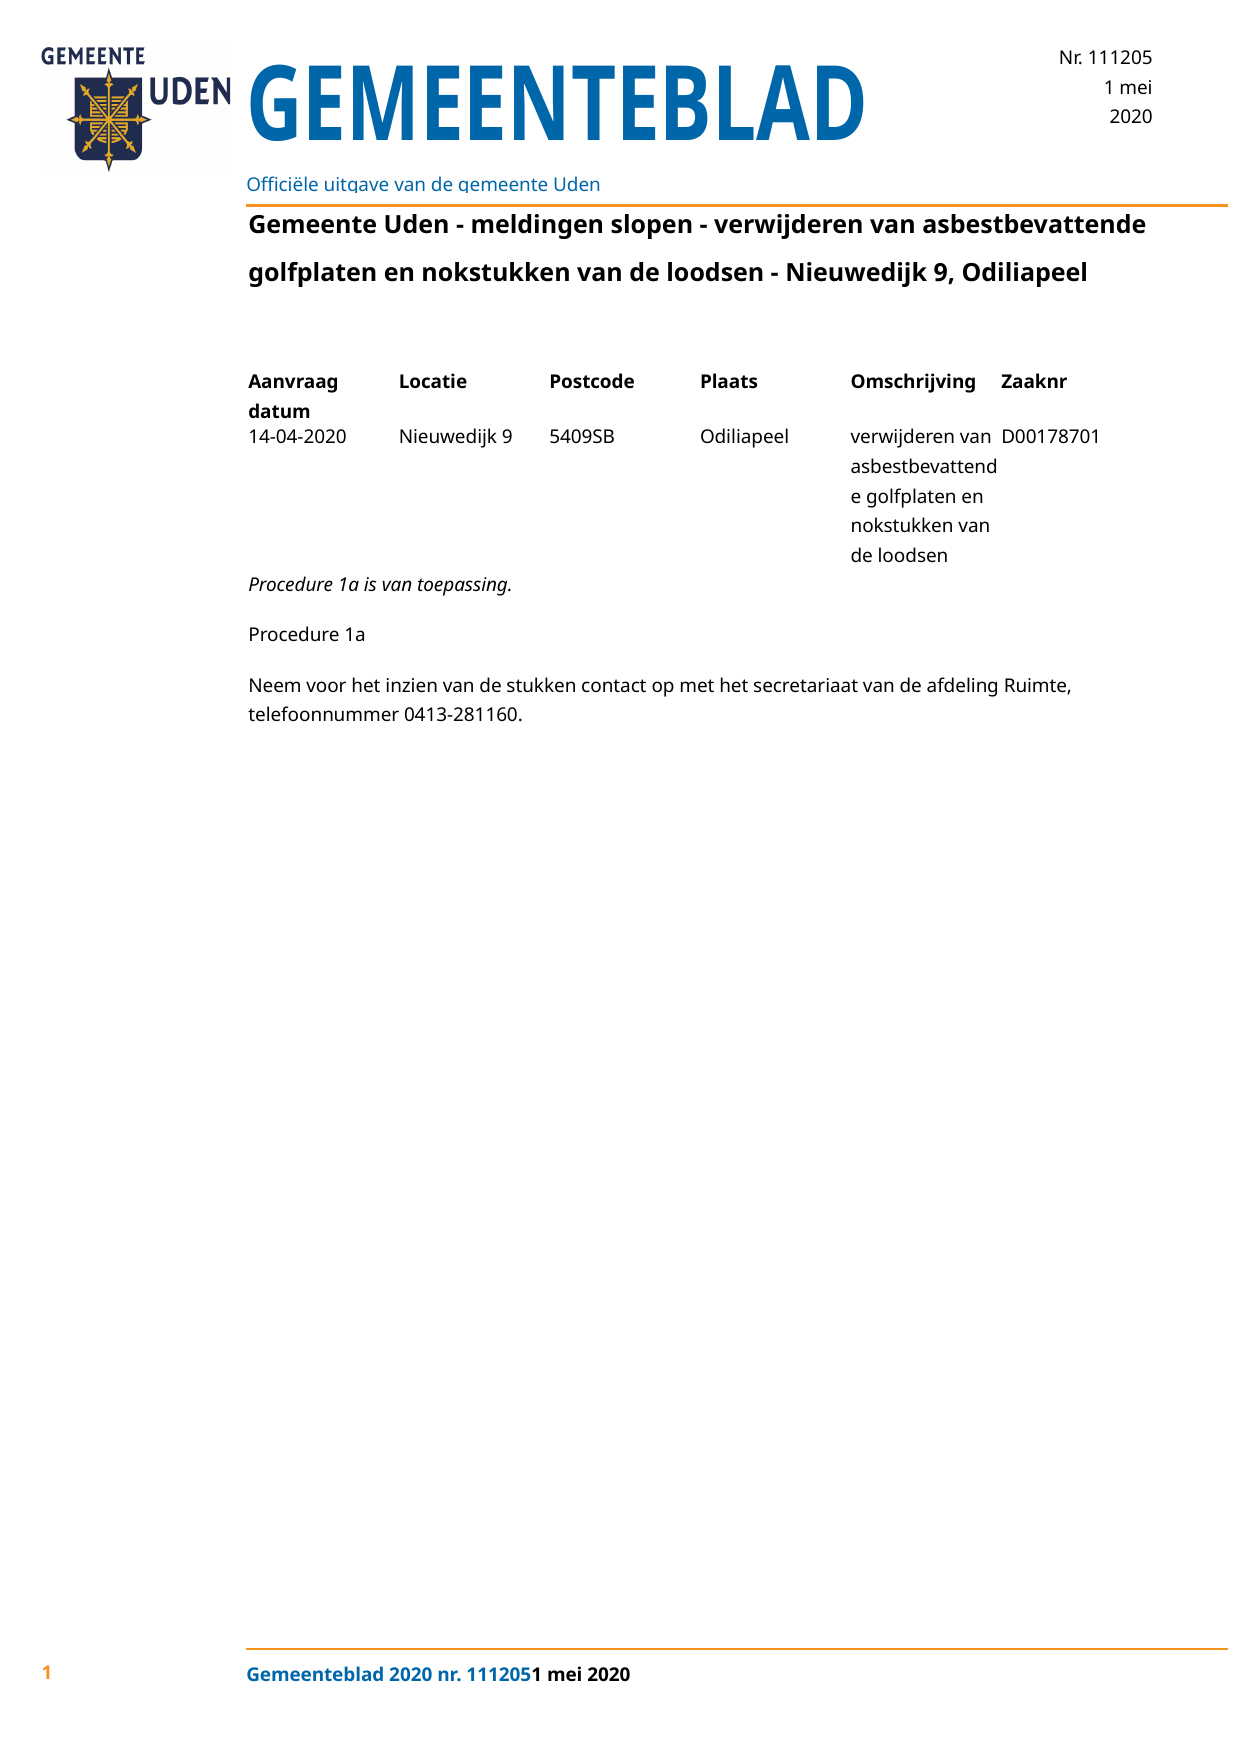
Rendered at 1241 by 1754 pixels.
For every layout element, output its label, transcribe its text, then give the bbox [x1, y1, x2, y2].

table_cell 5409SB [549, 424, 700, 568]
text Procedure 1a is van toepassing. [248, 571, 1152, 597]
picture [41, 47, 231, 172]
text Gemeente Uden - meldingen slopen - verwijderen van asbestbevattende golfplaten en nokstukken van de loodsen - Nieuwedijk 9, Odiliapeel [248, 207, 1152, 288]
table_cell D00178701 [1001, 424, 1152, 568]
table_cell verwijderen van asbestbevattende golfplaten en nokstukken van de loodsen [850, 424, 1001, 568]
table_cell 14-04-2020 [248, 424, 398, 568]
text Procedure 1a [248, 621, 1152, 647]
table_header Postcode [549, 369, 700, 424]
table_cell Odiliapeel [700, 424, 850, 568]
table_header Zaaknr [1001, 369, 1152, 424]
table_header Aanvraag datum [248, 369, 398, 424]
table_cell Nieuwedijk 9 [399, 424, 549, 568]
text Neem voor het inzien van de stukken contact op met het secretariaat van de afdeling Ruimte, telefoonnummer 0413-281160. [248, 672, 1152, 727]
table_header Plaats [700, 369, 850, 424]
table_header Locatie [399, 369, 549, 424]
table_header Omschrijving [850, 369, 1001, 424]
